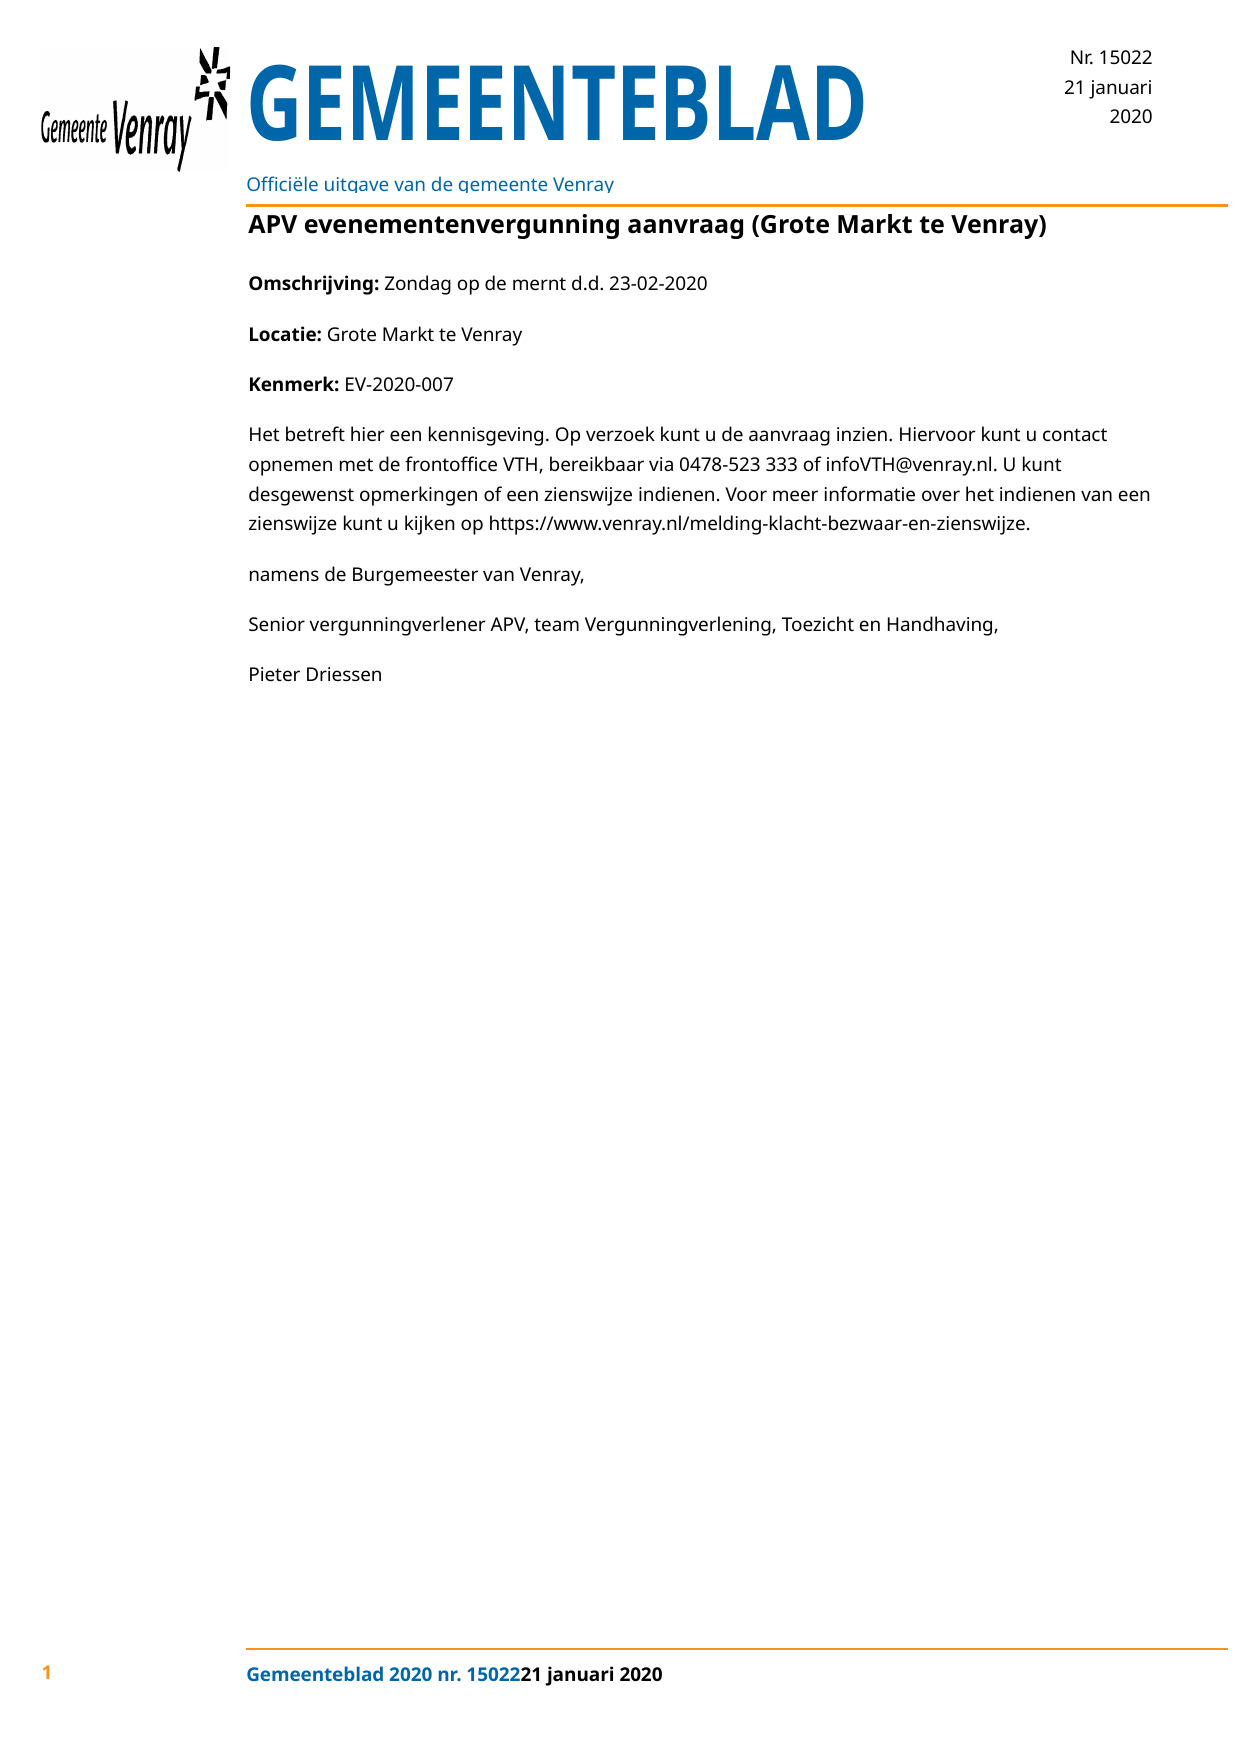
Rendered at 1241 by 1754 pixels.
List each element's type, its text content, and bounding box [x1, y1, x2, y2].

text Senior vergunningverlener APV, team Vergunningverlening, Toezicht en Handhaving, [248, 611, 1152, 637]
text APV evenementenvergunning aanvraag (Grote Markt te Venray) [248, 207, 1152, 241]
text namens de Burgemeester van Venray, [248, 561, 1152, 586]
picture [41, 47, 231, 172]
text Pieter Driessen [248, 662, 1152, 687]
text Het betreft hier een kennisgeving. Op verzoek kunt u de aanvraag inzien. Hiervoor kunt u contact opnemen met de frontoffice VTH, bereikbaar via 0478-523 333 of infoVTH@venray.nl. U kunt desgewenst opmerkingen of een zienswijze indienen. Voor meer informatie over het indienen van een zienswijze kunt u kijken op https://www.venray.nl/melding-klacht-bezwaar-en-zienswijze. [248, 422, 1152, 536]
text Omschrijving: Zondag op de mernt d.d. 23-02-2020 [248, 270, 1152, 296]
text Kenmerk: EV-2020-007 [248, 371, 1152, 397]
text Locatie: Grote Markt te Venray [248, 321, 1152, 346]
